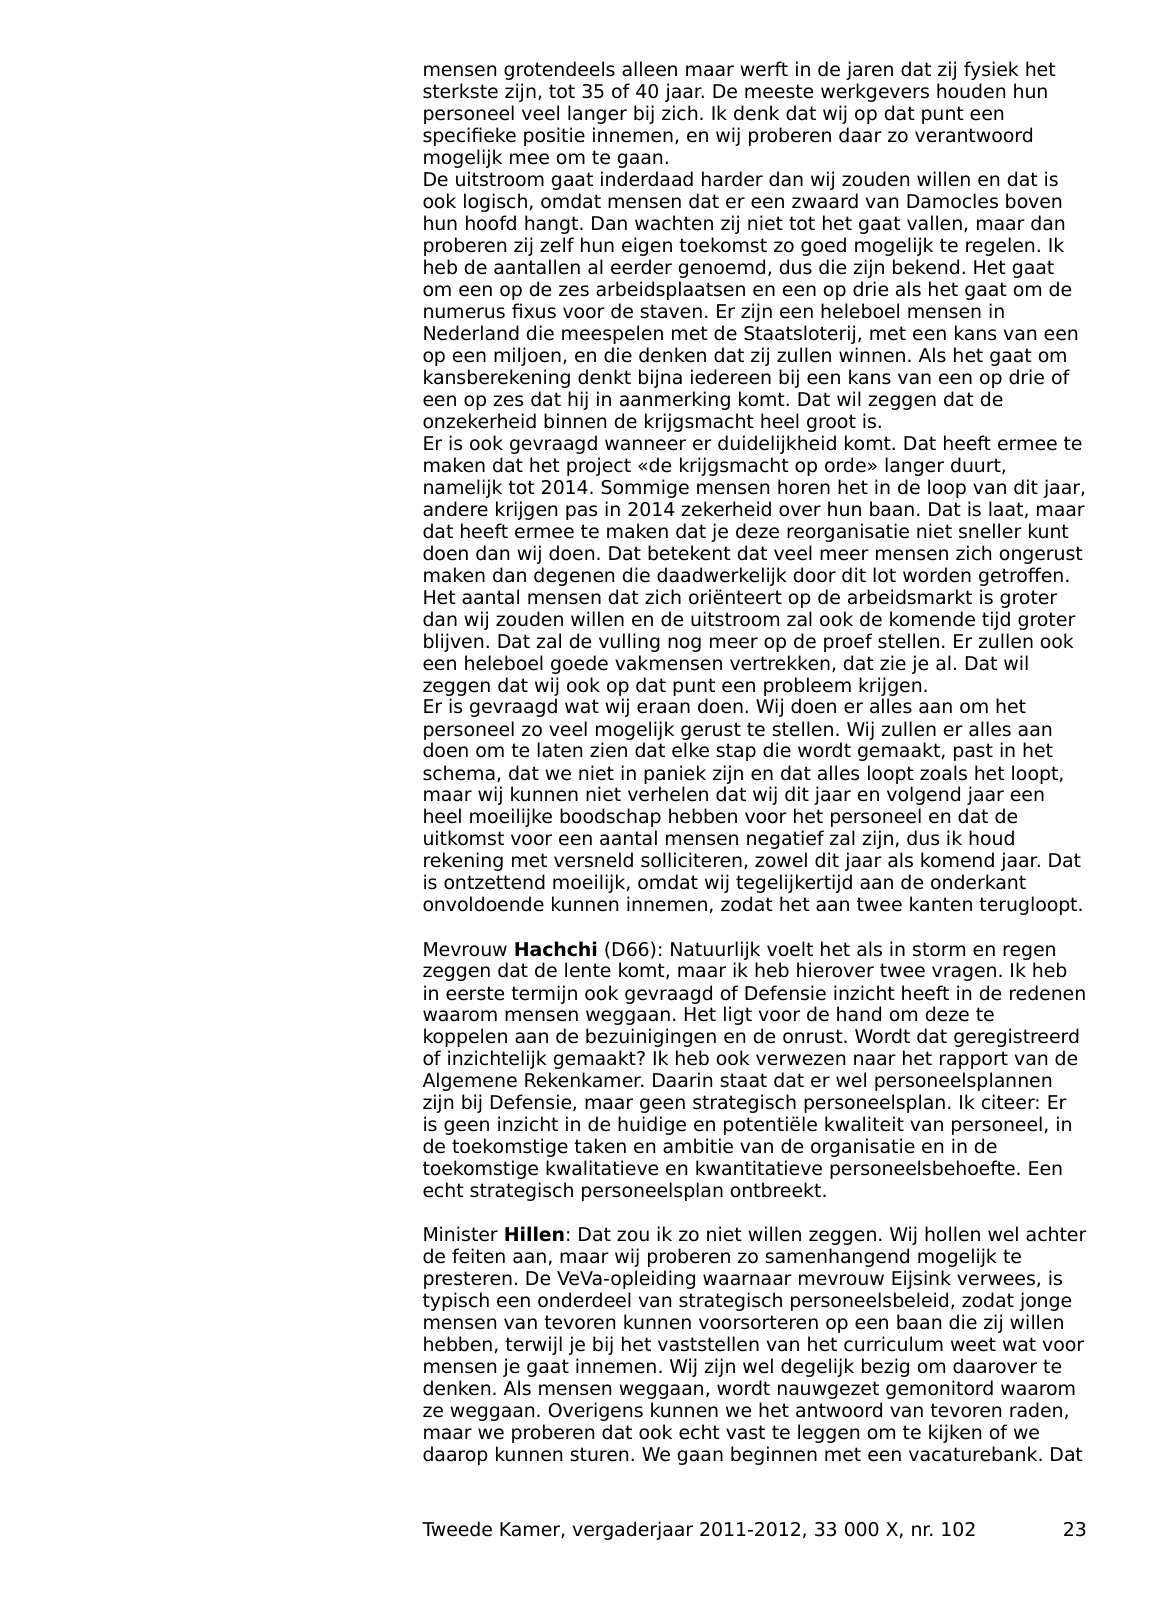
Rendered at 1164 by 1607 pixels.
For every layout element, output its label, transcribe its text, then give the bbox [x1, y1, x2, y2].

text mensen grotendeels alleen maar werft in de jaren dat zij fysiek het sterkste zijn, tot 35 of 40 jaar. De meeste werkgevers houden hun personeel veel langer bij zich. Ik denk dat wij op dat punt een specifieke positie innemen, en wij proberen daar zo verantwoord mogelijk mee om te gaan. [422, 59, 1087, 169]
text De uitstroom gaat inderdaad harder dan wij zouden willen en dat is ook logisch, omdat mensen dat er een zwaard van Damocles boven hun hoofd hangt. Dan wachten zij niet tot het gaat vallen, maar dan proberen zij zelf hun eigen toekomst zo goed mogelijk te regelen. Ik heb de aantallen al eerder genoemd, dus die zijn bekend. Het gaat om een op de zes arbeidsplaatsen en een op drie als het gaat om de numerus fixus voor de staven. Er zijn een heleboel mensen in Nederland die meespelen met de Staatsloterij, met een kans van een op een miljoen, en die denken dat zij zullen winnen. Als het gaat om kansberekening denkt bijna iedereen bij een kans van een op drie of een op zes dat hij in aanmerking komt. Dat wil zeggen dat de onzekerheid binnen de krijgsmacht heel groot is. [422, 169, 1087, 433]
text Mevrouw Hachchi (D66): Natuurlijk voelt het als in storm en regen zeggen dat de lente komt, maar ik heb hierover twee vragen. Ik heb in eerste termijn ook gevraagd of Defensie inzicht heeft in de redenen waarom mensen weggaan. Het ligt voor de hand om deze te koppelen aan de bezuinigingen en de onrust. Wordt dat geregistreerd of inzichtelijk gemaakt? Ik heb ook verwezen naar het rapport van de Algemene Rekenkamer. Daarin staat dat er wel personeelsplannen zijn bij Defensie, maar geen strategisch personeelsplan. Ik citeer: Er is geen inzicht in de huidige en potentiële kwaliteit van personeel, in de toekomstige taken en ambitie van de organisatie en in de toekomstige kwalitatieve en kwantitatieve personeelsbehoefte. Een echt strategisch personeelsplan ontbreekt. [422, 938, 1087, 1202]
text Er is gevraagd wat wij eraan doen. Wij doen er alles aan om het personeel zo veel mogelijk gerust te stellen. Wij zullen er alles aan doen om te laten zien dat elke stap die wordt gemaakt, past in het schema, dat we niet in paniek zijn en dat alles loopt zoals het loopt, maar wij kunnen niet verhelen dat wij dit jaar en volgend jaar een heel moeilijke boodschap hebben voor het personeel en dat de uitkomst voor een aantal mensen negatief zal zijn, dus ik houd rekening met versneld solliciteren, zowel dit jaar als komend jaar. Dat is ontzettend moeilijk, omdat wij tegelijkertijd aan de onderkant onvoldoende kunnen innemen, zodat het aan twee kanten terugloopt. [422, 696, 1087, 916]
text Minister Hillen: Dat zou ik zo niet willen zeggen. Wij hollen wel achter de feiten aan, maar wij proberen zo samenhangend mogelijk te presteren. De VeVa-opleiding waarnaar mevrouw Eijsink verwees, is typisch een onderdeel van strategisch personeelsbeleid, zodat jonge mensen van tevoren kunnen voorsorteren op een baan die zij willen hebben, terwijl je bij het vaststellen van het curriculum weet wat voor mensen je gaat innemen. Wij zijn wel degelijk bezig om daarover te denken. Als mensen weggaan, wordt nauwgezet gemonitord waarom ze weggaan. Overigens kunnen we het antwoord van tevoren raden, maar we proberen dat ook echt vast te leggen om te kijken of we daarop kunnen sturen. We gaan beginnen met een vacaturebank. Dat [422, 1224, 1087, 1466]
text Er is ook gevraagd wanneer er duidelijkheid komt. Dat heeft ermee te maken dat het project «de krijgsmacht op orde» langer duurt, namelijk tot 2014. Sommige mensen horen het in de loop van dit jaar, andere krijgen pas in 2014 zekerheid over hun baan. Dat is laat, maar dat heeft ermee te maken dat je deze reorganisatie niet sneller kunt doen dan wij doen. Dat betekent dat veel meer mensen zich ongerust maken dan degenen die daadwerkelijk door dit lot worden getroffen. Het aantal mensen dat zich oriënteert op de arbeidsmarkt is groter dan wij zouden willen en de uitstroom zal ook de komende tijd groter blijven. Dat zal de vulling nog meer op de proef stellen. Er zullen ook een heleboel goede vakmensen vertrekken, dat zie je al. Dat wil zeggen dat wij ook op dat punt een probleem krijgen. [422, 433, 1087, 696]
